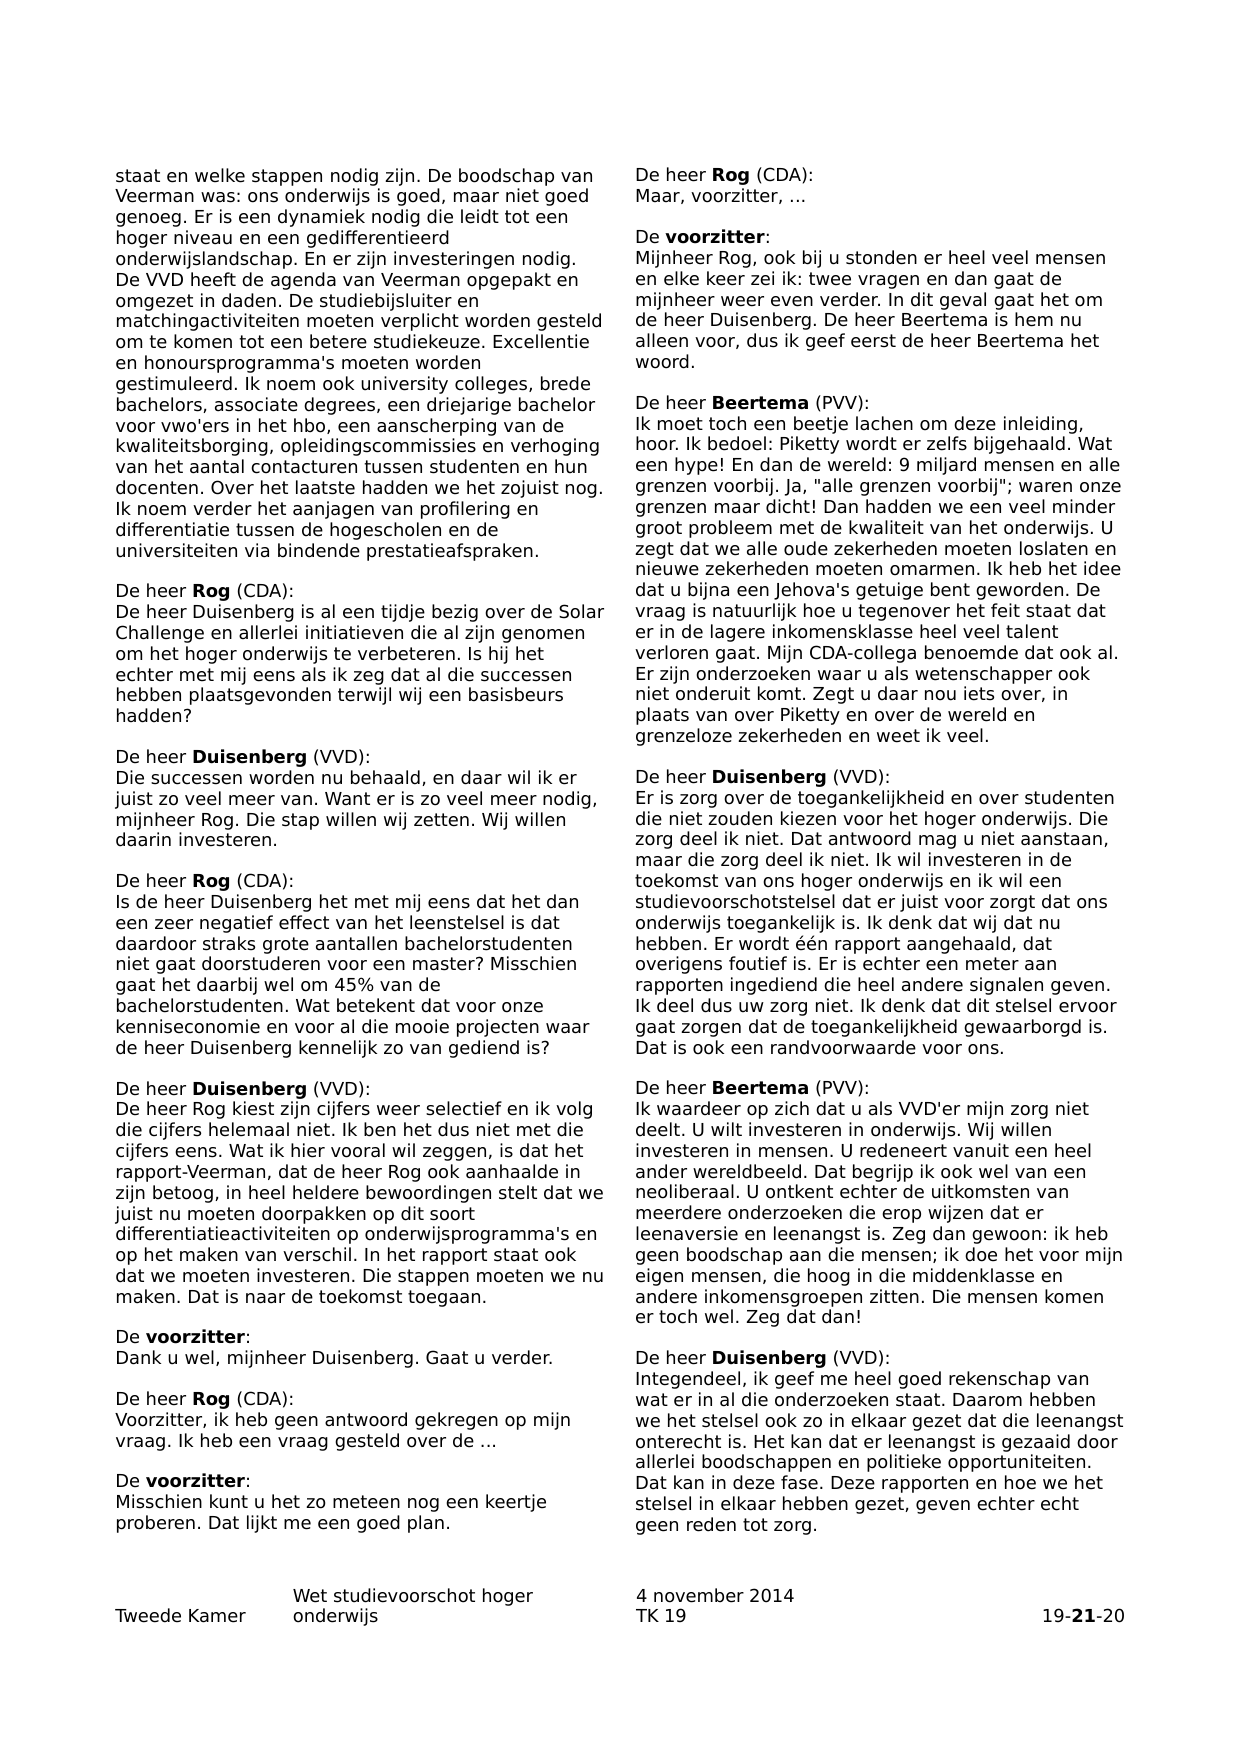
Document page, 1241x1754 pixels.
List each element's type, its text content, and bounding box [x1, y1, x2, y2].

text Dank u wel, mijnheer Duisenberg. Gaat u verder. [115, 1348, 605, 1369]
text De heer Beertema (PVV): [635, 1078, 1125, 1099]
text De voorzitter: [115, 1327, 605, 1348]
text De heer Rog kiest zijn cijfers weer selectief en ik volg die cijfers helemaal niet. Ik ben het dus niet met die cijfers eens. Wat ik hier vooral wil zeggen, is dat het rapport-Veerman, dat de heer Rog ook aanhaalde in zijn betoog, in heel heldere bewoordingen stelt dat we juist nu moeten doorpakken op dit soort differentiatieactiviteiten op onderwijsprogramma's en op het maken van verschil. In het rapport staat ook dat we moeten investeren. Die stappen moeten we nu maken. Dat is naar de toekomst toegaan. [115, 1099, 605, 1307]
text De heer Rog (CDA): [635, 165, 1125, 186]
text De VVD heeft de agenda van Veerman opgepakt en omgezet in daden. De studiebijsluiter en matchingactiviteiten moeten verplicht worden gesteld om te komen tot een betere studiekeuze. Excellentie en honoursprogramma's moeten worden gestimuleerd. Ik noem ook university colleges, brede bachelors, associate degrees, een driejarige bachelor voor vwo'ers in het hbo, een aanscherping van de kwaliteitsborging, opleidingscommissies en verhoging van het aantal contacturen tussen studenten en hun docenten. Over het laatste hadden we het zojuist nog. Ik noem verder het aanjagen van profilering en differentiatie tussen de hogescholen en de universiteiten via bindende prestatieafspraken. [115, 269, 605, 561]
text De heer Duisenberg (VVD): [115, 1078, 605, 1099]
text Integendeel, ik geef me heel goed rekenschap van wat er in al die onderzoeken staat. Daarom hebben we het stelsel ook zo in elkaar gezet dat die leenangst onterecht is. Het kan dat er leenangst is gezaaid door allerlei boodschappen en politieke opportuniteiten. Dat kan in deze fase. Deze rapporten en hoe we het stelsel in elkaar hebben gezet, geven echter echt geen reden tot zorg. [635, 1369, 1125, 1536]
text De heer Rog (CDA): [115, 581, 605, 602]
text De heer Duisenberg (VVD): [635, 1348, 1125, 1369]
text De heer Rog (CDA): [115, 1389, 605, 1410]
text Is de heer Duisenberg het met mij eens dat het dan een zeer negatief effect van het leenstelsel is dat daardoor straks grote aantallen bachelorstudenten niet gaat doorstuderen voor een master? Misschien gaat het daarbij wel om 45% van de bachelorstudenten. Wat betekent dat voor onze kenniseconomie en voor al die mooie projecten waar de heer Duisenberg kennelijk zo van gediend is? [115, 892, 605, 1058]
text Ik moet toch een beetje lachen om deze inleiding, hoor. Ik bedoel: Piketty wordt er zelfs bijgehaald. Wat een hype! En dan de wereld: 9 miljard mensen en alle grenzen voorbij. Ja, "alle grenzen voorbij"; waren onze grenzen maar dicht! Dan hadden we een veel minder groot probleem met de kwaliteit van het onderwijs. U zegt dat we alle oude zekerheden moeten loslaten en nieuwe zekerheden moeten omarmen. Ik heb het idee dat u bijna een Jehova's getuige bent geworden. De vraag is natuurlijk hoe u tegenover het feit staat dat er in de lagere inkomensklasse heel veel talent verloren gaat. Mijn CDA-collega benoemde dat ook al. Er zijn onderzoeken waar u als wetenschapper ook niet onderuit komt. Zegt u daar nou iets over, in plaats van over Piketty en over de wereld en grenzeloze zekerheden en weet ik veel. [635, 413, 1125, 747]
text Voorzitter, ik heb geen antwoord gekregen op mijn vraag. Ik heb een vraag gesteld over de ... [115, 1410, 605, 1451]
text Ik waardeer op zich dat u als VVD'er mijn zorg niet deelt. U wilt investeren in onderwijs. Wij willen investeren in mensen. U redeneert vanuit een heel ander wereldbeeld. Dat begrijp ik ook wel van een neoliberaal. U ontkent echter de uitkomsten van meerdere onderzoeken die erop wijzen dat er leenaversie en leenangst is. Zeg dan gewoon: ik heb geen boodschap aan die mensen; ik doe het voor mijn eigen mensen, die hoog in die middenklasse en andere inkomensgroepen zitten. Die mensen komen er toch wel. Zeg dat dan! [635, 1099, 1125, 1328]
text De heer Beertema (PVV): [635, 393, 1125, 413]
text Mijnheer Rog, ook bij u stonden er heel veel mensen en elke keer zei ik: twee vragen en dan gaat de mijnheer weer even verder. In dit geval gaat het om de heer Duisenberg. De heer Beertema is hem nu alleen voor, dus ik geef eerst de heer Beertema het woord. [635, 248, 1125, 373]
text Er is zorg over de toegankelijkheid en over studenten die niet zouden kiezen voor het hoger onderwijs. Die zorg deel ik niet. Dat antwoord mag u niet aanstaan, maar die zorg deel ik niet. Ik wil investeren in de toekomst van ons hoger onderwijs en ik wil een studievoorschotstelsel dat er juist voor zorgt dat ons onderwijs toegankelijk is. Ik denk dat wij dat nu hebben. Er wordt één rapport aangehaald, dat overigens foutief is. Er is echter een meter aan rapporten ingediend die heel andere signalen geven. Ik deel dus uw zorg niet. Ik denk dat dit stelsel ervoor gaat zorgen dat de toegankelijkheid gewaarborgd is. Dat is ook een randvoorwaarde voor ons. [635, 787, 1125, 1058]
text Die successen worden nu behaald, en daar wil ik er juist zo veel meer van. Want er is zo veel meer nodig, mijnheer Rog. Die stap willen wij zetten. Wij willen daarin investeren. [115, 768, 605, 851]
text Maar, voorzitter, ... [635, 186, 1125, 207]
text De voorzitter: [115, 1471, 605, 1492]
text De heer Duisenberg is al een tijdje bezig over de Solar Challenge en allerlei initiatieven die al zijn genomen om het hoger onderwijs te verbeteren. Is hij het echter met mij eens als ik zeg dat al die successen hebben plaatsgevonden terwijl wij een basisbeurs hadden? [115, 602, 605, 727]
text De heer Duisenberg (VVD): [115, 747, 605, 768]
text De voorzitter: [635, 227, 1125, 248]
text staat en welke stappen nodig zijn. De boodschap van Veerman was: ons onderwijs is goed, maar niet goed genoeg. Er is een dynamiek nodig die leidt tot een hoger niveau en een gedifferentieerd onderwijslandschap. En er zijn investeringen nodig. [115, 165, 605, 269]
text De heer Duisenberg (VVD): [635, 767, 1125, 787]
text De heer Rog (CDA): [115, 871, 605, 892]
text Misschien kunt u het zo meteen nog een keertje proberen. Dat lijkt me een goed plan. [115, 1492, 605, 1534]
